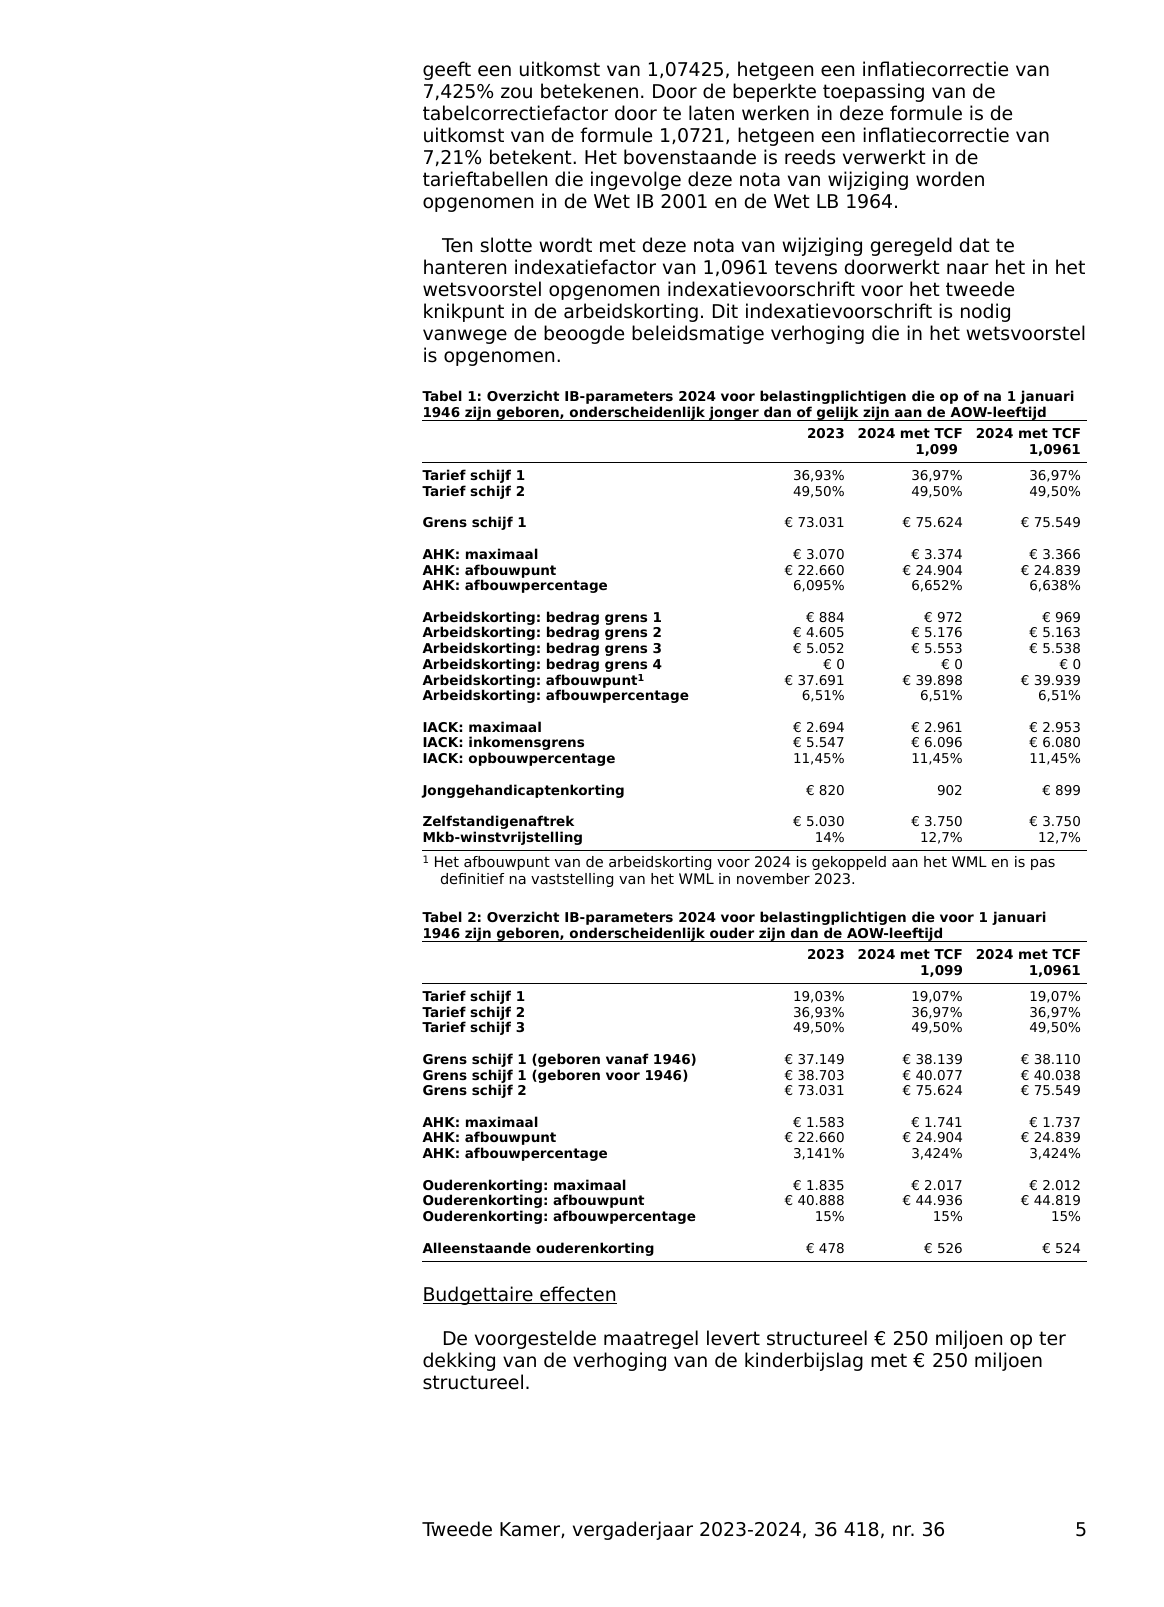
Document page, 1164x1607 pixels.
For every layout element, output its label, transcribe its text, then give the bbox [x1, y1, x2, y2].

table_cell Arbeidskorting: afbouwpunt1 [422, 673, 732, 688]
table_cell € 44.936 [850, 1193, 968, 1209]
table_cell € 526 [850, 1240, 968, 1261]
table_cell Grens schijf 1 (geboren vanaf 1946) [422, 1052, 732, 1067]
table_cell [969, 1225, 1087, 1240]
table_cell [422, 1099, 732, 1114]
text De voorgestelde maatregel levert structureel € 250 miljoen op ter dekking van de verhoging van de kinderbijslag met € 250 miljoen structureel. [422, 1328, 1087, 1394]
table_cell AHK: maximaal [422, 547, 732, 562]
table_cell Ouderenkorting: afbouwpercentage [422, 1209, 732, 1225]
table_cell € 38.110 [969, 1052, 1087, 1067]
table_cell € 37.691 [732, 673, 850, 688]
table_cell 36,93% [732, 463, 850, 484]
table_cell 2024 met TCF 1,099 [850, 421, 968, 462]
table_cell € 73.031 [732, 1083, 850, 1099]
table_cell € 3.366 [969, 547, 1087, 562]
table_cell € 0 [732, 657, 850, 672]
table_cell 19,03% [732, 984, 850, 1004]
table_cell 49,50% [850, 1020, 968, 1036]
table_cell € 2.012 [969, 1178, 1087, 1193]
table_cell 19,07% [850, 984, 968, 1004]
table_cell 2024 met TCF 1,0961 [969, 421, 1087, 462]
table_cell € 6.096 [850, 735, 968, 751]
table_cell € 1.741 [850, 1115, 968, 1130]
table_cell € 40.038 [969, 1068, 1087, 1083]
table_cell [422, 531, 732, 547]
table_cell Tarief schijf 1 [422, 463, 732, 484]
table_cell € 22.660 [732, 1130, 850, 1146]
table_cell Arbeidskorting: bedrag grens 1 [422, 610, 732, 625]
table_cell € 1.583 [732, 1115, 850, 1130]
table_cell [850, 1162, 968, 1177]
table_cell [850, 704, 968, 719]
table_cell [850, 1225, 968, 1240]
table_cell € 524 [969, 1240, 1087, 1261]
table_cell [732, 594, 850, 609]
table_cell [969, 767, 1087, 782]
table_cell [422, 421, 732, 462]
table_cell € 75.624 [850, 1083, 968, 1099]
table_cell € 24.904 [850, 562, 968, 578]
table_cell € 75.549 [969, 1083, 1087, 1099]
table_cell AHK: afbouwpercentage [422, 1146, 732, 1162]
table_cell 3,141% [732, 1146, 850, 1162]
table_cell Tarief schijf 3 [422, 1020, 732, 1036]
table_cell Arbeidskorting: bedrag grens 2 [422, 625, 732, 641]
table_cell € 73.031 [732, 515, 850, 531]
table_cell € 24.839 [969, 1130, 1087, 1146]
table_cell 6,638% [969, 578, 1087, 594]
table_cell € 2.017 [850, 1178, 968, 1193]
table_cell [422, 1036, 732, 1052]
table_cell [732, 1225, 850, 1240]
table_cell 6,095% [732, 578, 850, 594]
table_cell € 5.176 [850, 625, 968, 641]
table_cell [732, 798, 850, 814]
table_cell 11,45% [850, 751, 968, 767]
table_cell € 2.953 [969, 720, 1087, 735]
table_cell € 24.904 [850, 1130, 968, 1146]
table_cell Jonggehandicaptenkorting [422, 783, 732, 798]
table_cell Arbeidskorting: afbouwpercentage [422, 688, 732, 704]
table_cell [969, 704, 1087, 719]
table_cell Ouderenkorting: maximaal [422, 1178, 732, 1193]
table_cell [850, 798, 968, 814]
table_cell [422, 1225, 732, 1240]
table_cell 15% [850, 1209, 968, 1225]
table_cell 36,93% [732, 1005, 850, 1020]
table_cell € 1.737 [969, 1115, 1087, 1130]
table_cell € 39.939 [969, 673, 1087, 688]
table_cell Tarief schijf 2 [422, 484, 732, 499]
table_cell [850, 767, 968, 782]
table_cell € 5.163 [969, 625, 1087, 641]
table_cell € 3.070 [732, 547, 850, 562]
subtitle Budgettaire effecten [422, 1284, 1087, 1306]
table_cell 14% [732, 830, 850, 850]
table_cell € 3.750 [850, 814, 968, 830]
table_cell Zelfstandigenaftrek [422, 814, 732, 830]
table_cell [850, 1099, 968, 1114]
table_cell 49,50% [732, 1020, 850, 1036]
table_cell 6,652% [850, 578, 968, 594]
table_cell € 37.149 [732, 1052, 850, 1067]
table_cell € 5.052 [732, 641, 850, 657]
table_cell [732, 499, 850, 515]
table_cell Grens schijf 1 [422, 515, 732, 531]
table_cell IACK: maximaal [422, 720, 732, 735]
table_cell € 478 [732, 1240, 850, 1261]
table_cell Arbeidskorting: bedrag grens 3 [422, 641, 732, 657]
table_cell [850, 1036, 968, 1052]
table_cell 11,45% [732, 751, 850, 767]
table_cell € 38.139 [850, 1052, 968, 1067]
table_cell [850, 531, 968, 547]
table_cell [422, 594, 732, 609]
table_cell € 24.839 [969, 562, 1087, 578]
table_cell € 40.888 [732, 1193, 850, 1209]
table_cell [969, 499, 1087, 515]
table_cell € 2.961 [850, 720, 968, 735]
table_cell 2023 [732, 421, 850, 462]
table_cell 6,51% [850, 688, 968, 704]
text geeft een uitkomst van 1,07425, hetgeen een inflatiecorrectie van 7,425% zou betekenen. Door de beperkte toepassing van de tabelcorrectiefactor door te laten werken in deze formule is de uitkomst van de formule 1,0721, hetgeen een inflatiecorrectie van 7,21% betekent. Het bovenstaande is reeds verwerkt in de tarieftabellen die ingevolge deze nota van wijziging worden opgenomen in de Wet IB 2001 en de Wet LB 1964. [422, 59, 1087, 213]
table_cell [850, 594, 968, 609]
table_cell € 40.077 [850, 1068, 968, 1083]
table_cell Mkb-winstvrijstelling [422, 830, 732, 850]
table_cell IACK: inkomensgrens [422, 735, 732, 751]
table_cell 49,50% [969, 484, 1087, 499]
table_cell [969, 594, 1087, 609]
table_cell 36,97% [850, 1005, 968, 1020]
table_cell 36,97% [969, 1005, 1087, 1020]
table_cell 3,424% [969, 1146, 1087, 1162]
table_cell € 6.080 [969, 735, 1087, 751]
table_cell [969, 1099, 1087, 1114]
table_cell AHK: maximaal [422, 1115, 732, 1130]
text Ten slotte wordt met deze nota van wijziging geregeld dat te hanteren indexatiefactor van 1,0961 tevens doorwerkt naar het in het wetsvoorstel opgenomen indexatievoorschrift voor het tweede knikpunt in de arbeidskorting. Dit indexatievoorschrift is nodig vanwege de beoogde beleidsmatige verhoging die in het wetsvoorstel is opgenomen. [422, 235, 1087, 367]
table_cell € 44.819 [969, 1193, 1087, 1209]
table_cell Grens schijf 2 [422, 1083, 732, 1099]
table_cell [969, 531, 1087, 547]
table_cell [732, 1099, 850, 1114]
table_cell 12,7% [850, 830, 968, 850]
table_cell € 75.549 [969, 515, 1087, 531]
table_cell 6,51% [969, 688, 1087, 704]
table_cell 902 [850, 783, 968, 798]
table_cell € 38.703 [732, 1068, 850, 1083]
table_cell Alleenstaande ouderenkorting [422, 1240, 732, 1261]
table_cell 49,50% [850, 484, 968, 499]
table_cell € 899 [969, 783, 1087, 798]
table_cell [422, 942, 732, 983]
table_cell € 3.374 [850, 547, 968, 562]
table_cell [732, 531, 850, 547]
table_cell 36,97% [969, 463, 1087, 484]
table_cell [422, 499, 732, 515]
table_cell [422, 704, 732, 719]
table_cell € 884 [732, 610, 850, 625]
table_cell Tarief schijf 1 [422, 984, 732, 1004]
table_cell € 4.605 [732, 625, 850, 641]
table_cell € 972 [850, 610, 968, 625]
table_cell € 5.538 [969, 641, 1087, 657]
table_cell € 75.624 [850, 515, 968, 531]
table_cell € 3.750 [969, 814, 1087, 830]
table_cell [732, 704, 850, 719]
table_cell 2023 [732, 942, 850, 983]
table_cell [732, 767, 850, 782]
table_cell 3,424% [850, 1146, 968, 1162]
table_cell 15% [732, 1209, 850, 1225]
table_cell 49,50% [969, 1020, 1087, 1036]
table_cell € 0 [969, 657, 1087, 672]
table_cell 11,45% [969, 751, 1087, 767]
table_cell [850, 499, 968, 515]
table_cell AHK: afbouwpunt [422, 1130, 732, 1146]
table_cell [732, 1036, 850, 1052]
table_cell [969, 1036, 1087, 1052]
table_cell 2024 met TCF 1,099 [850, 942, 968, 983]
table_cell Grens schijf 1 (geboren voor 1946) [422, 1068, 732, 1083]
table_cell [969, 1162, 1087, 1177]
table_cell € 1.835 [732, 1178, 850, 1193]
table_cell Tarief schijf 2 [422, 1005, 732, 1020]
table_cell 19,07% [969, 984, 1087, 1004]
table_cell 36,97% [850, 463, 968, 484]
table_cell Ouderenkorting: afbouwpunt [422, 1193, 732, 1209]
table_cell [969, 798, 1087, 814]
table_cell 6,51% [732, 688, 850, 704]
table_cell 2024 met TCF 1,0961 [969, 942, 1087, 983]
table_cell € 5.547 [732, 735, 850, 751]
table_cell 49,50% [732, 484, 850, 499]
table_cell [732, 1162, 850, 1177]
table_cell AHK: afbouwpercentage [422, 578, 732, 594]
table_cell € 22.660 [732, 562, 850, 578]
table_cell 15% [969, 1209, 1087, 1225]
table_cell € 2.694 [732, 720, 850, 735]
table_cell € 5.553 [850, 641, 968, 657]
table_cell [422, 1162, 732, 1177]
table_cell [422, 767, 732, 782]
table_cell € 969 [969, 610, 1087, 625]
table_cell € 5.030 [732, 814, 850, 830]
table_cell € 820 [732, 783, 850, 798]
table_cell € 0 [850, 657, 968, 672]
table_header Tabel 2: Overzicht IB-parameters 2024 voor belastingplichtigen die voor 1 januari 1946 zijn geboren, onderscheidenlijk ouder zijn dan de AOW-leeftijd [422, 910, 1087, 941]
table_cell IACK: opbouwpercentage [422, 751, 732, 767]
table_header Tabel 1: Overzicht IB-parameters 2024 voor belastingplichtigen die op of na 1 januari 1946 zijn geboren, onderscheidenlijk jonger dan of gelijk zijn aan de AOW-leeftijd [422, 389, 1087, 420]
table_cell Arbeidskorting: bedrag grens 4 [422, 657, 732, 672]
table_cell [422, 798, 732, 814]
table_cell € 39.898 [850, 673, 968, 688]
table_cell 12,7% [969, 830, 1087, 850]
table_cell 1 Het afbouwpunt van de arbeidskorting voor 2024 is gekoppeld aan het WML en is pas definitief na vaststelling van het WML in november 2023. [422, 851, 1087, 888]
table_cell AHK: afbouwpunt [422, 562, 732, 578]
